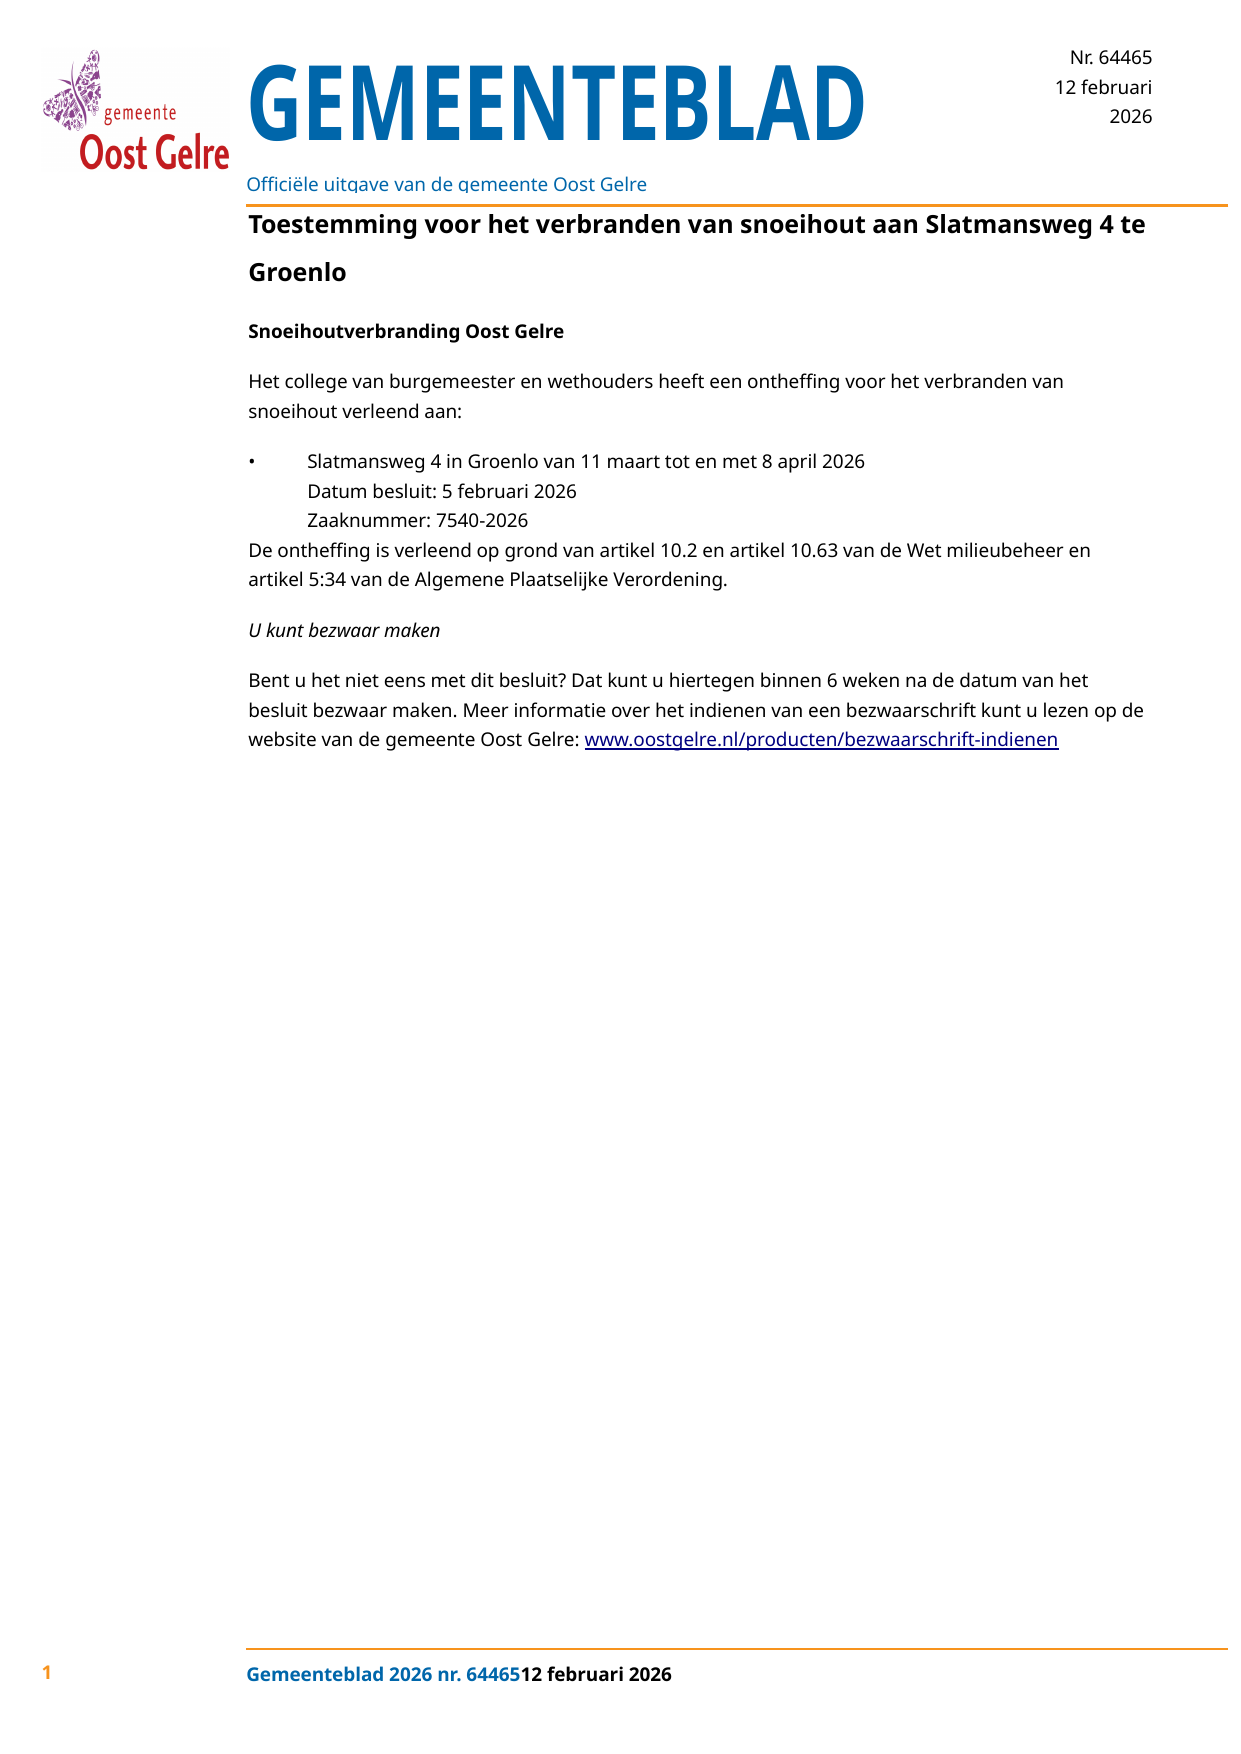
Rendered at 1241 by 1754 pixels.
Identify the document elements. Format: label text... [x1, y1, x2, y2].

text U kunt bezwaar maken [248, 617, 1152, 643]
list Datum besluit: 5 februari 2026 [248, 478, 1152, 504]
picture [41, 47, 231, 172]
text De ontheffing is verleend op grond van artikel 10.2 en artikel 10.63 van de Wet milieubeheer en artikel 5:34 van de Algemene Plaatselijke Verordening. [248, 537, 1152, 592]
text Toestemming voor het verbranden van snoeihout aan Slatmansweg 4 te Groenlo [248, 207, 1152, 288]
text Bent u het niet eens met dit besluit? Dat kunt u hiertegen binnen 6 weken na de datum van het besluit bezwaar maken. Meer informatie over het indienen van een bezwaarschrift kunt u lezen op de website van de gemeente Oost Gelre: www.oostgelre.nl/producten/bezwaarschrift-indienen [248, 667, 1152, 752]
list Zaaknummer: 7540-2026 [248, 507, 1152, 533]
list Slatmansweg 4 in Groenlo van 11 maart tot en met 8 april 2026 [248, 448, 1152, 474]
text Snoeihoutverbranding Oost Gelre [248, 318, 1152, 344]
text Het college van burgemeester en wethouders heeft een ontheffing voor het verbranden van snoeihout verleend aan: [248, 368, 1152, 424]
